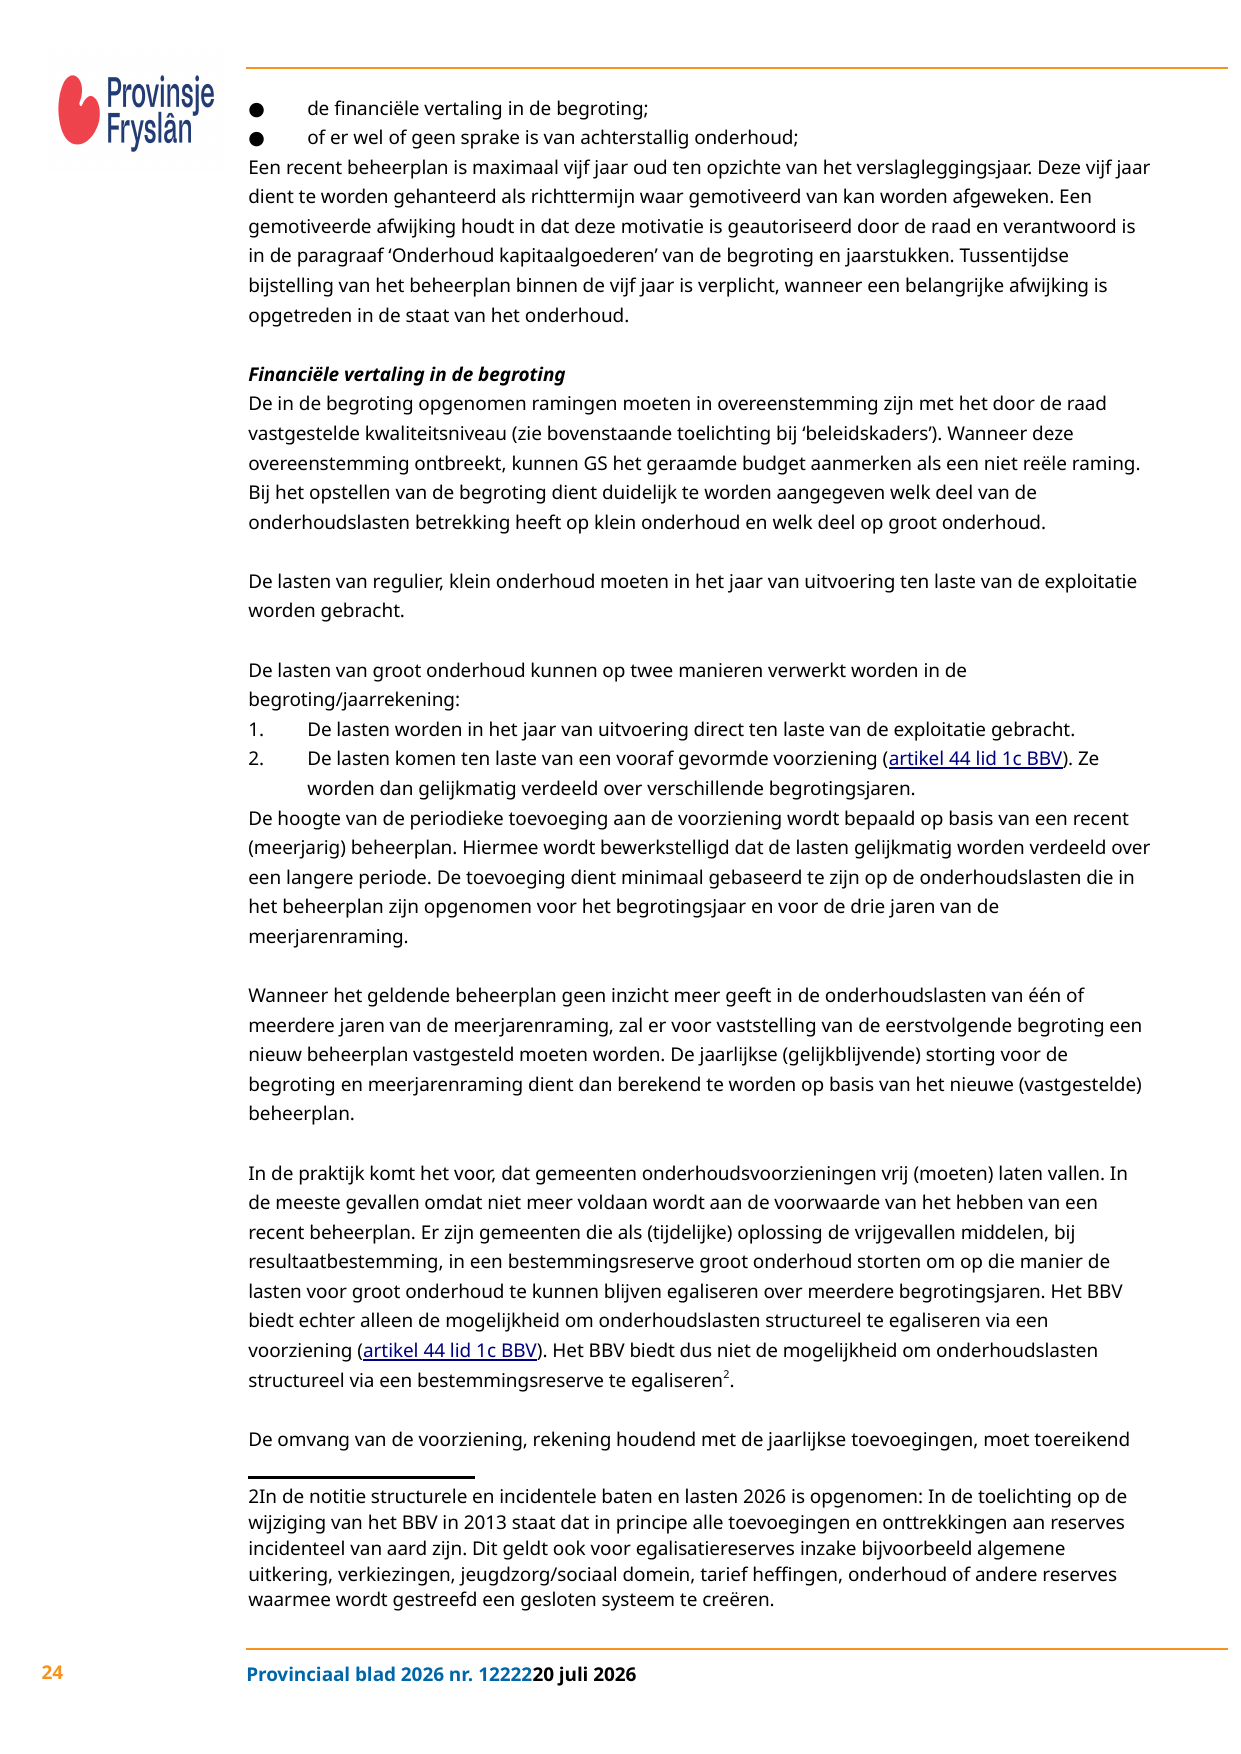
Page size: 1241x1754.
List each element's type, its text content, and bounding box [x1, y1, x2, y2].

text De lasten van groot onderhoud kunnen op twee manieren verwerkt worden in de begroting/jaarrekening: [248, 657, 1152, 712]
text In de praktijk komt het voor, dat gemeenten onderhoudsvoorzieningen vrij (moeten) laten vallen. In de meeste gevallen omdat niet meer voldaan wordt aan de voorwaarde van het hebben van een recent beheerplan. Er zijn gemeenten die als (tijdelijke) oplossing de vrijgevallen middelen, bij resultaatbestemming, in een bestemmingsreserve groot onderhoud storten om op die manier de lasten voor groot onderhoud te kunnen blijven egaliseren over meerdere begrotingsjaren. Het BBV biedt echter alleen de mogelijkheid om onderhoudslasten structureel te egaliseren via een voorziening (artikel 44 lid 1c BBV). Het BBV biedt dus niet de mogelijkheid om onderhoudslasten structureel via een bestemmingsreserve te egaliseren. [248, 1160, 1152, 1393]
text Wanneer het geldende beheerplan geen inzicht meer geeft in de onderhoudslasten van één of meerdere jaren van de meerjarenraming, zal er voor vaststelling van de eerstvolgende begroting een nieuw beheerplan vastgesteld moeten worden. De jaarlijkse (gelijkblijvende) storting voor de begroting en meerjarenraming dient dan berekend te worden op basis van het nieuwe (vastgestelde) beheerplan. [248, 982, 1152, 1126]
text Financiële vertaling in de begroting [248, 361, 1152, 387]
text De hoogte van de periodieke toevoeging aan de voorziening wordt bepaald op basis van een recent (meerjarig) beheerplan. Hiermee wordt bewerkstelligd dat de lasten gelijkmatig worden verdeeld over een langere periode. De toevoeging dient minimaal gebaseerd te zijn op de onderhoudslasten die in het beheerplan zijn opgenomen voor het begrotingsjaar en voor de drie jaren van de meerjarenraming. [248, 805, 1152, 949]
text In de notitie structurele en incidentele baten en lasten 2026 is opgenomen: In de toelichting op de wijziging van het BBV in 2013 staat dat in principe alle toevoegingen en onttrekkingen aan reserves incidenteel van aard zijn. Dit geldt ook voor egalisatiereserves inzake bijvoorbeeld algemene uitkering, verkiezingen, jeugdzorg/sociaal domein, tarief heffingen, onderhoud of andere reserves waarmee wordt gestreefd een gesloten systeem te creëren. [248, 1483, 1152, 1612]
list De lasten komen ten laste van een vooraf gevormde voorziening (artikel 44 lid 1c BBV). Ze worden dan gelijkmatig verdeeld over verschillende begrotingsjaren. [248, 746, 1152, 801]
picture [41, 47, 231, 172]
list De lasten worden in het jaar van uitvoering direct ten laste van de exploitatie gebracht. [248, 716, 1152, 742]
text De in de begroting opgenomen ramingen moeten in overeenstemming zijn met het door de raad vastgestelde kwaliteitsniveau (zie bovenstaande toelichting bij ‘beleidskaders’). Wanneer deze overeenstemming ontbreekt, kunnen GS het geraamde budget aanmerken als een niet reële raming. Bij het opstellen van de begroting dient duidelijk te worden aangegeven welk deel van de onderhoudslasten betrekking heeft op klein onderhoud en welk deel op groot onderhoud. [248, 391, 1152, 535]
text Een recent beheerplan is maximaal vijf jaar oud ten opzichte van het verslagleggingsjaar. Deze vijf jaar dient te worden gehanteerd als richttermijn waar gemotiveerd van kan worden afgeweken. Een gemotiveerde afwijking houdt in dat deze motivatie is geautoriseerd door de raad en verantwoord is in de paragraaf ‘Onderhoud kapitaalgoederen’ van de begroting en jaarstukken. Tussentijdse bijstelling van het beheerplan binnen de vijf jaar is verplicht, wanneer een belangrijke afwijking is opgetreden in de staat van het onderhoud. [248, 154, 1152, 328]
text De omvang van de voorziening, rekening houdend met de jaarlijkse toevoegingen, moet toereikend [248, 1426, 1152, 1452]
list de financiële vertaling in de begroting; [248, 95, 1152, 121]
list of er wel of geen sprake is van achterstallig onderhoud; [248, 124, 1152, 150]
text De lasten van regulier, klein onderhoud moeten in het jaar van uitvoering ten laste van de exploitatie worden gebracht. [248, 568, 1152, 623]
